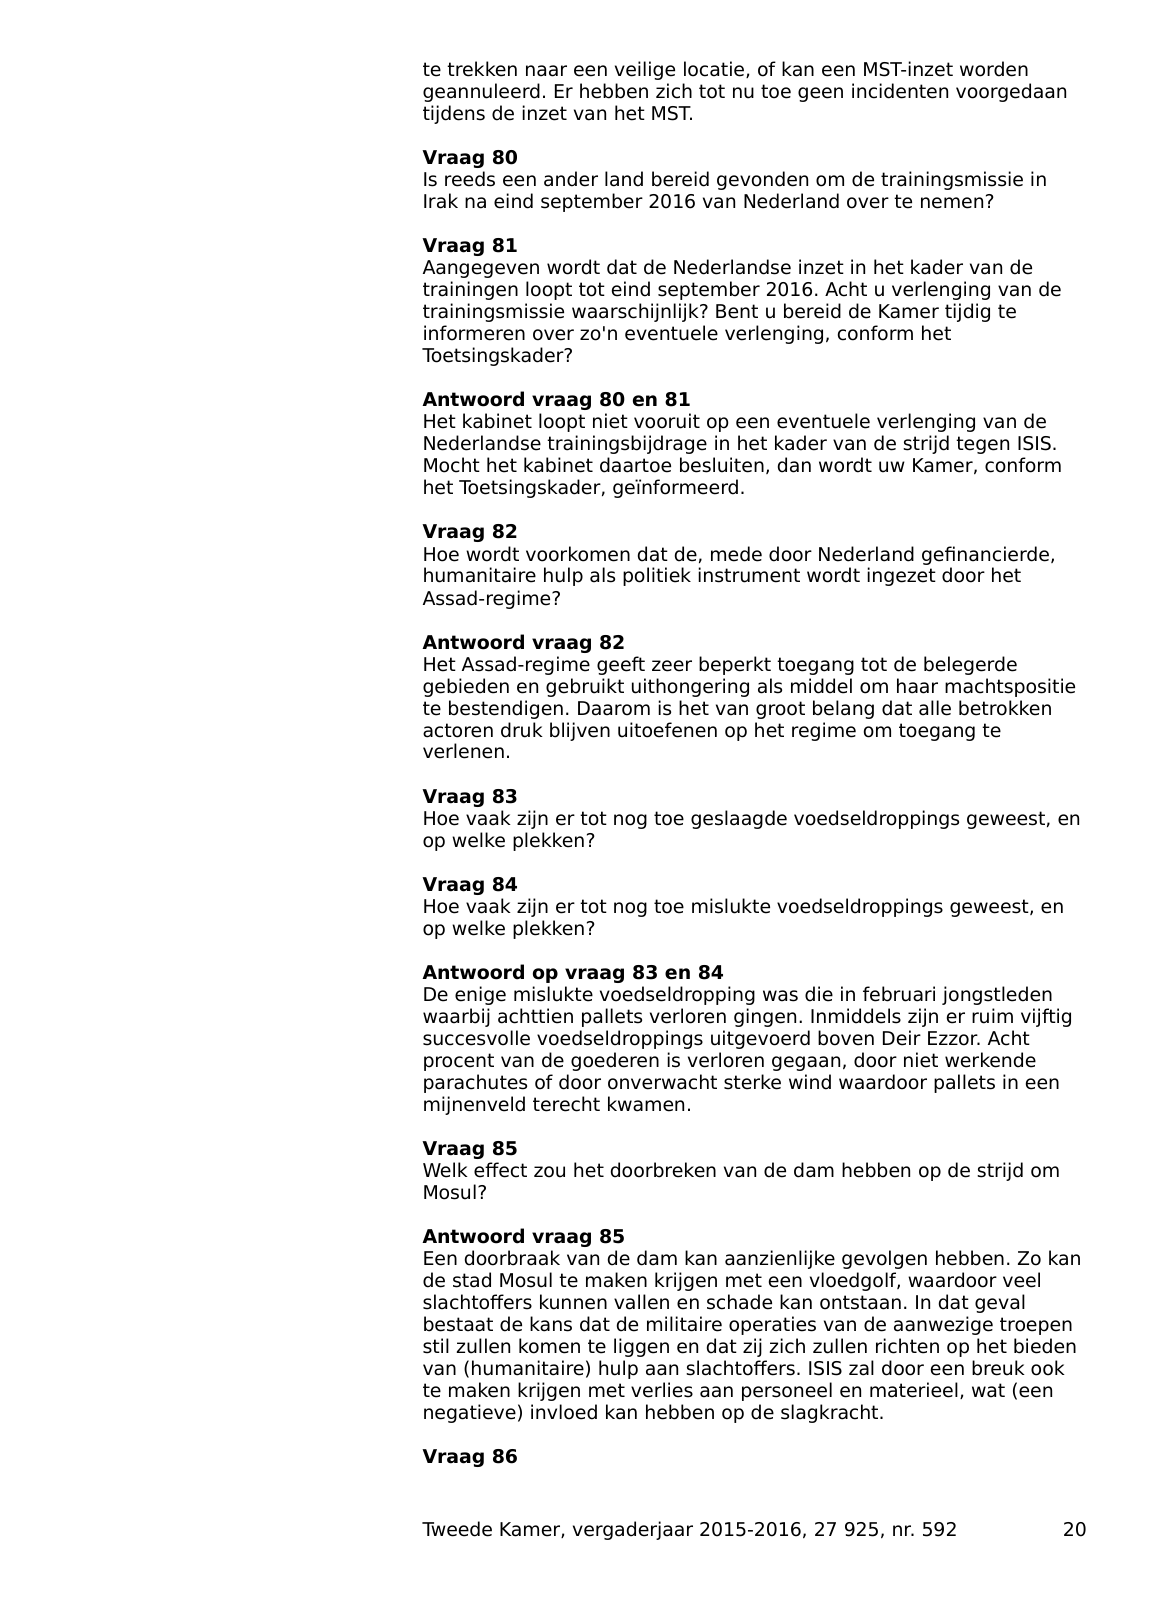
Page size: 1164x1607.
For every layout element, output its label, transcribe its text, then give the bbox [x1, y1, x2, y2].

text Antwoord vraag 85 [422, 1226, 1087, 1248]
text Vraag 84 [422, 874, 1087, 896]
text Het kabinet loopt niet vooruit op een eventuele verlenging van de Nederlandse trainingsbijdrage in het kader van de strijd tegen ISIS. Mocht het kabinet daartoe besluiten, dan wordt uw Kamer, conform het Toetsingskader, geïnformeerd. [422, 411, 1087, 499]
text Een doorbraak van de dam kan aanzienlijke gevolgen hebben. Zo kan de stad Mosul te maken krijgen met een vloedgolf, waardoor veel slachtoffers kunnen vallen en schade kan ontstaan. In dat geval bestaat de kans dat de militaire operaties van de aanwezige troepen stil zullen komen te liggen en dat zij zich zullen richten op het bieden van (humanitaire) hulp aan slachtoffers. ISIS zal door een breuk ook te maken krijgen met verlies aan personeel en materieel, wat (een negatieve) invloed kan hebben op de slagkracht. [422, 1248, 1087, 1424]
text te trekken naar een veilige locatie, of kan een MST-inzet worden geannuleerd. Er hebben zich tot nu toe geen incidenten voorgedaan tijdens de inzet van het MST. [422, 59, 1087, 125]
text Vraag 83 [422, 786, 1087, 808]
text De enige mislukte voedseldropping was die in februari jongstleden waarbij achttien pallets verloren gingen. Inmiddels zijn er ruim vijftig succesvolle voedseldroppings uitgevoerd boven Deir Ezzor. Acht procent van de goederen is verloren gegaan, door niet werkende parachutes of door onverwacht sterke wind waardoor pallets in een mijnenveld terecht kwamen. [422, 984, 1087, 1116]
text Vraag 86 [422, 1446, 1087, 1468]
text Vraag 80 [422, 147, 1087, 169]
text Aangegeven wordt dat de Nederlandse inzet in het kader van de trainingen loopt tot eind september 2016. Acht u verlenging van de trainingsmissie waarschijnlijk? Bent u bereid de Kamer tijdig te informeren over zo'n eventuele verlenging, conform het Toetsingskader? [422, 257, 1087, 367]
text Is reeds een ander land bereid gevonden om de trainingsmissie in Irak na eind september 2016 van Nederland over te nemen? [422, 169, 1087, 213]
text Hoe vaak zijn er tot nog toe mislukte voedseldroppings geweest, en op welke plekken? [422, 896, 1087, 940]
text Vraag 85 [422, 1138, 1087, 1160]
text Vraag 81 [422, 235, 1087, 257]
text Antwoord vraag 82 [422, 632, 1087, 653]
text Hoe vaak zijn er tot nog toe geslaagde voedseldroppings geweest, en op welke plekken? [422, 808, 1087, 852]
text Welk effect zou het doorbreken van de dam hebben op de strijd om Mosul? [422, 1160, 1087, 1204]
text Antwoord vraag 80 en 81 [422, 389, 1087, 411]
text Het Assad-regime geeft zeer beperkt toegang tot de belegerde gebieden en gebruikt uithongering als middel om haar machtspositie te bestendigen. Daarom is het van groot belang dat alle betrokken actoren druk blijven uitoefenen op het regime om toegang te verlenen. [422, 653, 1087, 763]
text Hoe wordt voorkomen dat de, mede door Nederland gefinancierde, humanitaire hulp als politiek instrument wordt ingezet door het Assad-regime? [422, 543, 1087, 609]
text Vraag 82 [422, 521, 1087, 543]
text Antwoord op vraag 83 en 84 [422, 962, 1087, 984]
